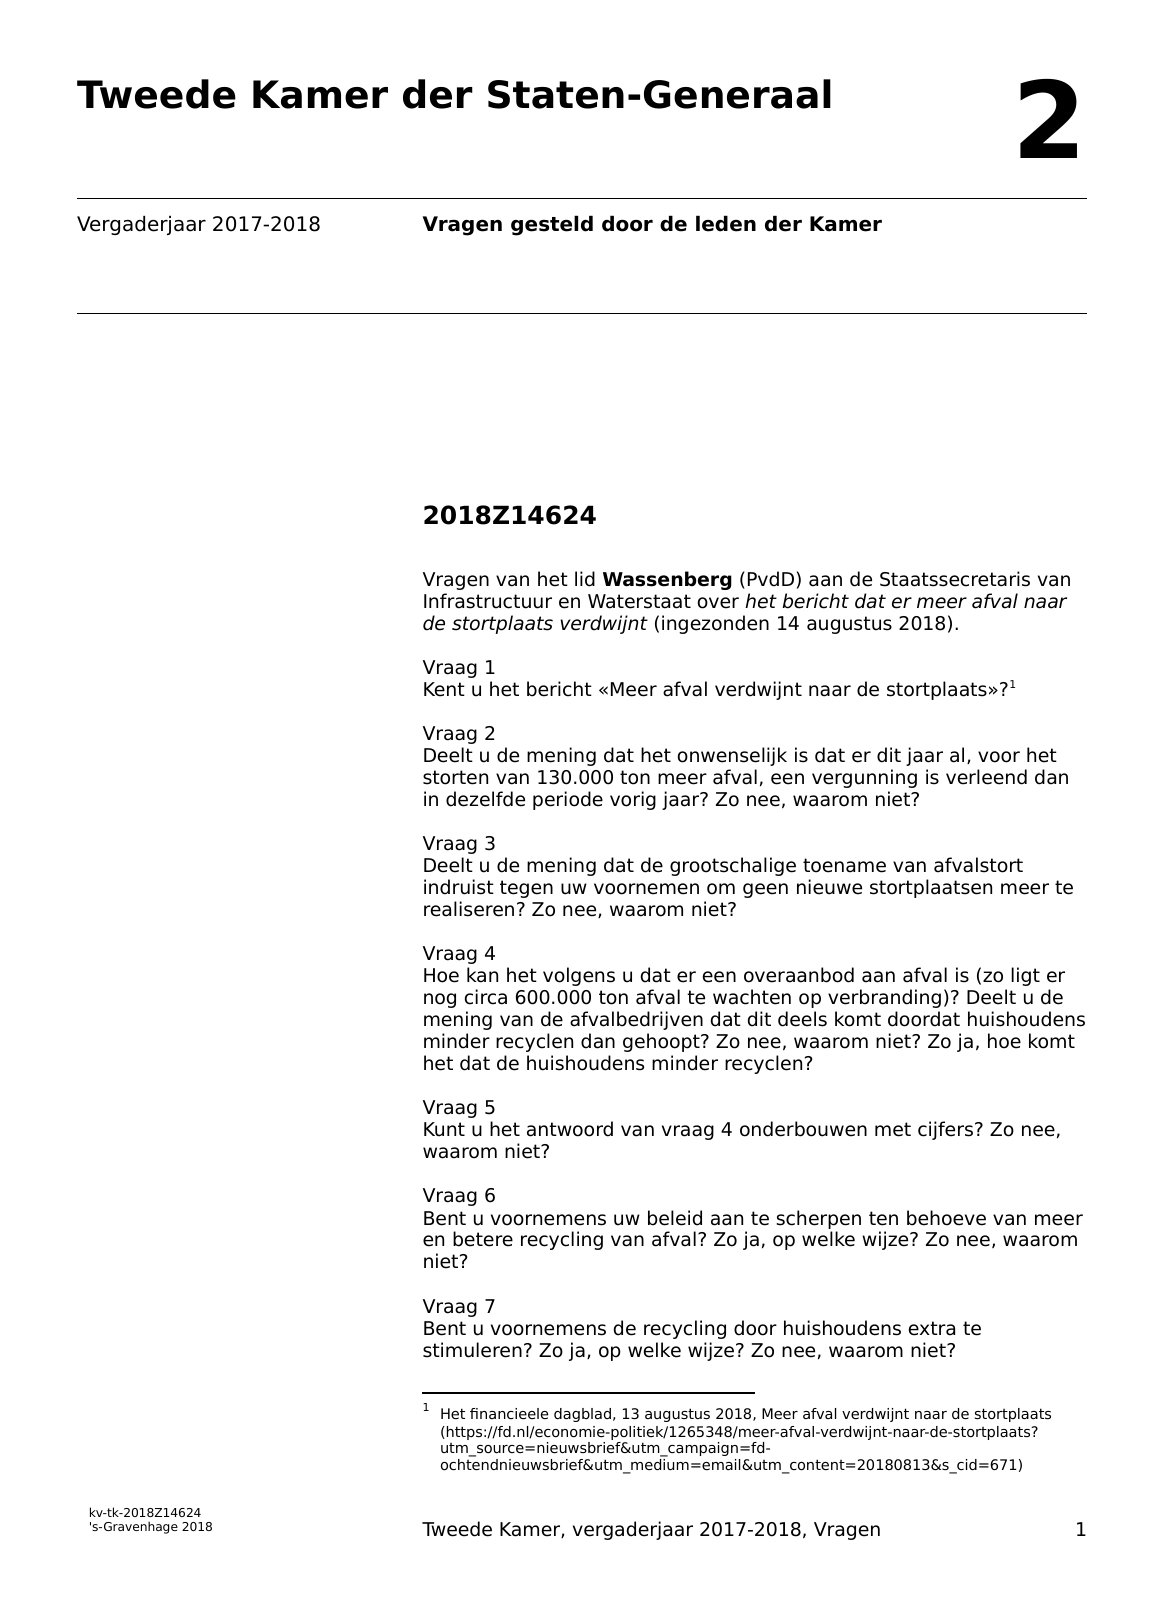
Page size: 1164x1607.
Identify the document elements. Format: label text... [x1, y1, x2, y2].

text 2018Z14624 [422, 501, 1087, 531]
text kv-tk-2018Z14624 [88, 1506, 323, 1520]
text Vraag 6 [422, 1185, 1087, 1207]
text Bent u voornemens de recycling door huishoudens extra te stimuleren? Zo ja, op welke wijze? Zo nee, waarom niet? [422, 1317, 1087, 1361]
text Vraag 7 [422, 1296, 1087, 1317]
text 's-Gravenhage 2018 [88, 1520, 323, 1534]
text Kent u het bericht «Meer afval verdwijnt naar de stortplaats»? [422, 679, 1087, 701]
text Hoe kan het volgens u dat er een overaanbod aan afval is (zo ligt er nog circa 600.000 ton afval te wachten op verbranding)? Deelt u de mening van de afvalbedrijven dat dit deels komt doordat huishoudens minder recyclen dan gehoopt? Zo nee, waarom niet? Zo ja, hoe komt het dat de huishoudens minder recyclen? [422, 965, 1087, 1075]
table_header 2 [886, 59, 1087, 198]
text Vraag 1 [422, 657, 1087, 679]
table_header Tweede Kamer der Staten-Generaal [77, 59, 886, 198]
text Vraag 4 [422, 943, 1087, 965]
text Vraag 2 [422, 723, 1087, 745]
text Bent u voornemens uw beleid aan te scherpen ten behoeve van meer en betere recycling van afval? Zo ja, op welke wijze? Zo nee, waarom niet? [422, 1207, 1087, 1273]
text Vragen van het lid Wassenberg (PvdD) aan de Staatssecretaris van Infrastructuur en Waterstaat over het bericht dat er meer afval naar de stortplaats verdwijnt (ingezonden 14 augustus 2018). [422, 569, 1087, 635]
text Kunt u het antwoord van vraag 4 onderbouwen met cijfers? Zo nee, waarom niet? [422, 1119, 1087, 1163]
text Vraag 3 [422, 833, 1087, 855]
table_cell Vergaderjaar 2017-2018 [77, 199, 422, 313]
text Deelt u de mening dat het onwenselijk is dat er dit jaar al, voor het storten van 130.000 ton meer afval, een vergunning is verleend dan in dezelfde periode vorig jaar? Zo nee, waarom niet? [422, 745, 1087, 811]
table_cell Vragen gesteld door de leden der Kamer [422, 199, 1087, 313]
text Het financieele dagblad, 13 augustus 2018, Meer afval verdwijnt naar de stortplaats (https://fd.nl/economie-politiek/1265348/meer-afval-verdwijnt-naar-de-stortplaats?utm_source=nieuwsbrief&utm_campaign=fd-ochtendnieuwsbrief&utm_medium=email&utm_content=20180813&s_cid=671) [422, 1402, 1087, 1474]
text Vraag 5 [422, 1097, 1087, 1119]
text Deelt u de mening dat de grootschalige toename van afvalstort indruist tegen uw voornemen om geen nieuwe stortplaatsen meer te realiseren? Zo nee, waarom niet? [422, 855, 1087, 921]
